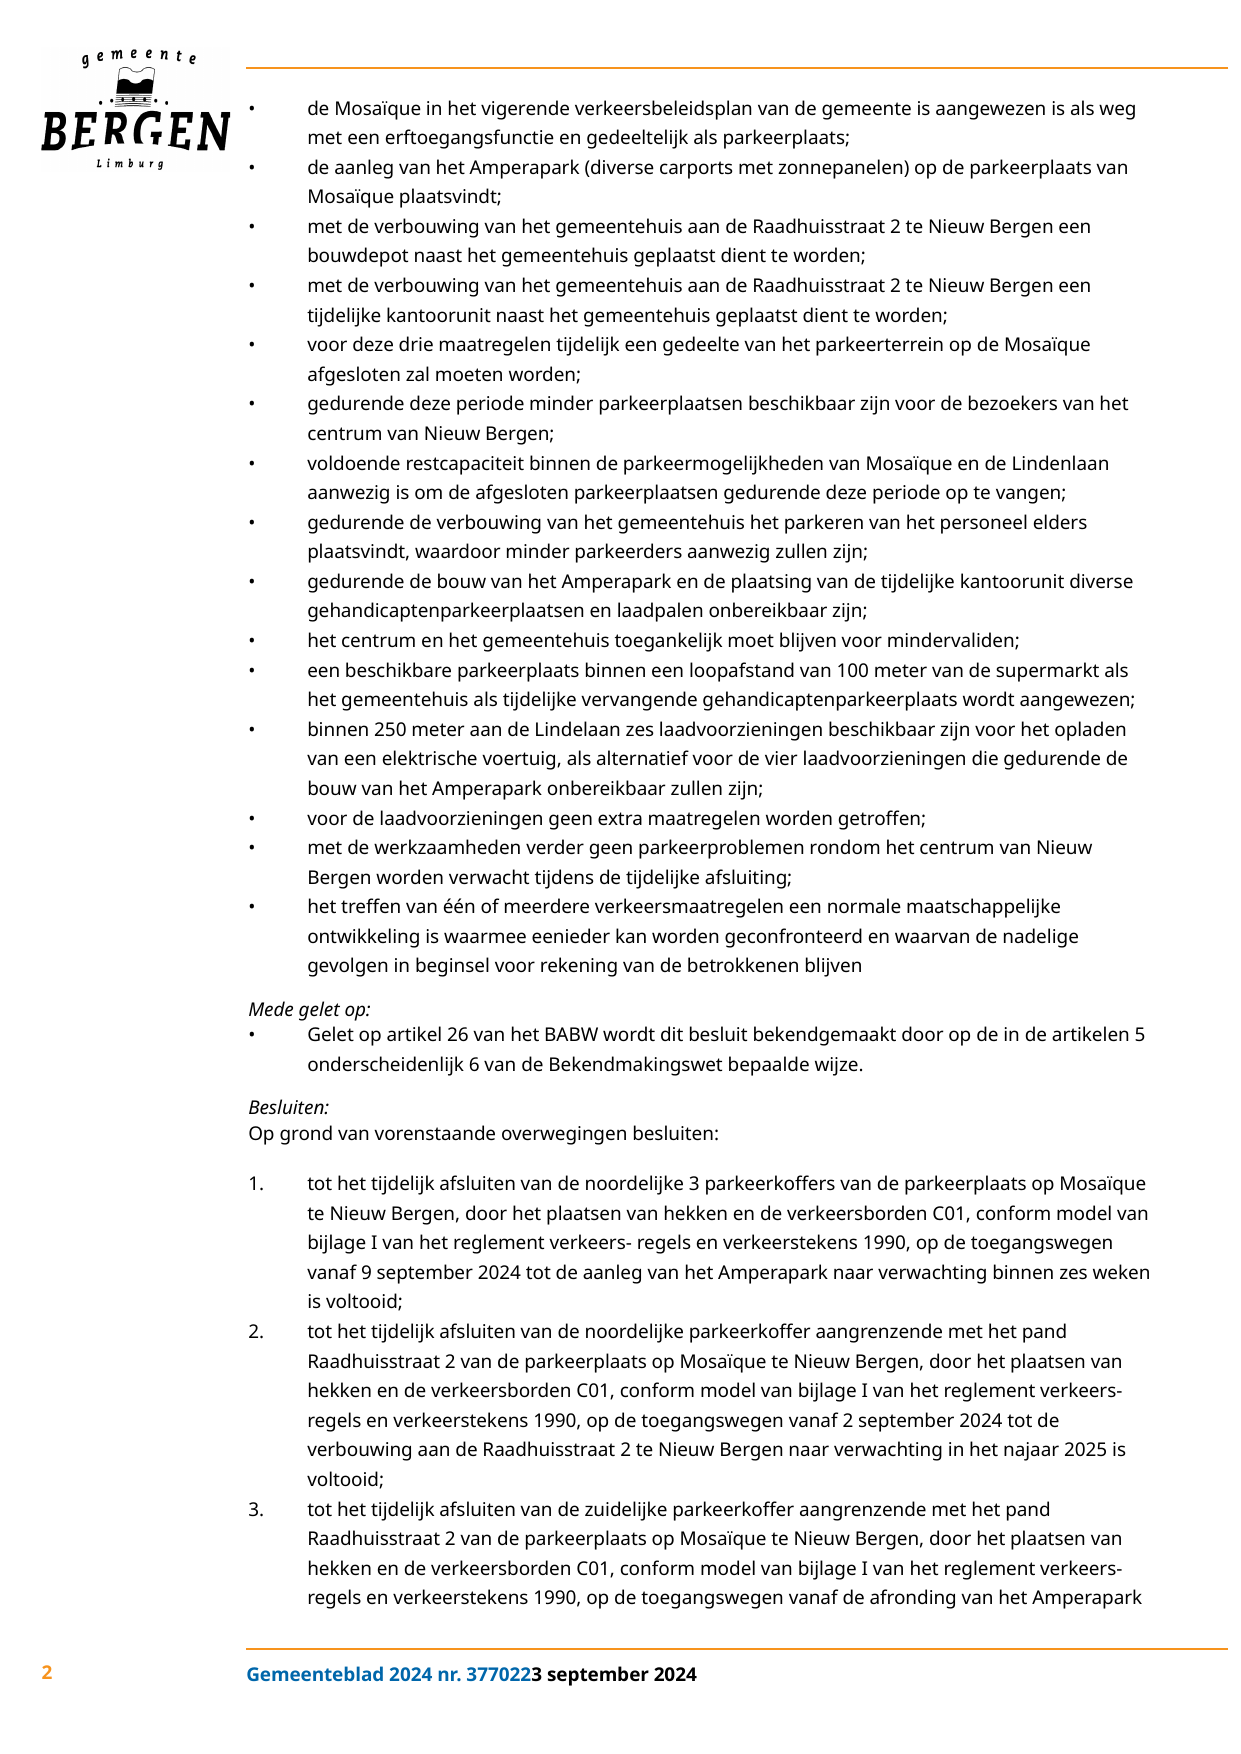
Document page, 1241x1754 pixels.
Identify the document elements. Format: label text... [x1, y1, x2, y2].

list gedurende de verbouwing van het gemeentehuis het parkeren van het personeel elders plaatsvindt, waardoor minder parkeerders aanwezig zullen zijn; [248, 509, 1152, 564]
list het centrum en het gemeentehuis toegankelijk moet blijven voor mindervaliden; [248, 627, 1152, 653]
list de aanleg van het Amperapark (diverse carports met zonnepanelen) op de parkeerplaats van Mosaïque plaatsvindt; [248, 154, 1152, 209]
list gedurende de bouw van het Amperapark en de plaatsing van de tijdelijke kantoorunit diverse gehandicaptenparkeerplaatsen en laadpalen onbereikbaar zijn; [248, 568, 1152, 623]
list met de verbouwing van het gemeentehuis aan de Raadhuisstraat 2 te Nieuw Bergen een bouwdepot naast het gemeentehuis geplaatst dient te worden; [248, 213, 1152, 268]
list tot het tijdelijk afsluiten van de noordelijke parkeerkoffer aangrenzende met het pand Raadhuisstraat 2 van de parkeerplaats op Mosaïque te Nieuw Bergen, door het plaatsen van hekken en de verkeersborden C01, conform model van bijlage I van het reglement verkeers- regels en verkeerstekens 1990, op de toegangswegen vanaf 2 september 2024 tot de verbouwing aan de Raadhuisstraat 2 te Nieuw Bergen naar verwachting in het najaar 2025 is voltooid; [248, 1318, 1152, 1492]
list binnen 250 meter aan de Lindelaan zes laadvoorzieningen beschikbaar zijn voor het opladen van een elektrische voertuig, als alternatief voor de vier laadvoorzieningen die gedurende de bouw van het Amperapark onbereikbaar zullen zijn; [248, 716, 1152, 801]
text Mede gelet op: [248, 996, 1152, 1022]
list tot het tijdelijk afsluiten van de zuidelijke parkeerkoffer aangrenzende met het pand Raadhuisstraat 2 van de parkeerplaats op Mosaïque te Nieuw Bergen, door het plaatsen van hekken en de verkeersborden C01, conform model van bijlage I van het reglement verkeers- regels en verkeerstekens 1990, op de toegangswegen vanaf de afronding van het Amperapark [248, 1496, 1152, 1610]
list voldoende restcapaciteit binnen de parkeermogelijkheden van Mosaïque en de Lindenlaan aanwezig is om de afgesloten parkeerplaatsen gedurende deze periode op te vangen; [248, 450, 1152, 505]
list voor de laadvoorzieningen geen extra maatregelen worden getroffen; [248, 805, 1152, 831]
list de Mosaïque in het vigerende verkeersbeleidsplan van de gemeente is aangewezen is als weg met een erftoegangsfunctie en gedeeltelijk als parkeerplaats; [248, 95, 1152, 150]
list het treffen van één of meerdere verkeersmaatregelen een normale maatschappelijke ontwikkeling is waarmee eenieder kan worden geconfronteerd en waarvan de nadelige gevolgen in beginsel voor rekening van de betrokkenen blijven [248, 893, 1152, 978]
list tot het tijdelijk afsluiten van de noordelijke 3 parkeerkoffers van de parkeerplaats op Mosaïque te Nieuw Bergen, door het plaatsen van hekken en de verkeersborden C01, conform model van bijlage I van het reglement verkeers- regels en verkeerstekens 1990, op de toegangswegen vanaf 9 september 2024 tot de aanleg van het Amperapark naar verwachting binnen zes weken is voltooid; [248, 1170, 1152, 1314]
list Gelet op artikel 26 van het BABW wordt dit besluit bekendgemaakt door op de in de artikelen 5 onderscheidenlijk 6 van de Bekendmakingswet bepaalde wijze. [248, 1022, 1152, 1077]
list een beschikbare parkeerplaats binnen een loopafstand van 100 meter van de supermarkt als het gemeentehuis als tijdelijke vervangende gehandicaptenparkeerplaats wordt aangewezen; [248, 657, 1152, 712]
list gedurende deze periode minder parkeerplaatsen beschikbaar zijn voor de bezoekers van het centrum van Nieuw Bergen; [248, 391, 1152, 446]
list met de verbouwing van het gemeentehuis aan de Raadhuisstraat 2 te Nieuw Bergen een tijdelijke kantoorunit naast het gemeentehuis geplaatst dient te worden; [248, 272, 1152, 328]
picture [41, 47, 231, 172]
text Besluiten: [248, 1094, 1152, 1120]
text Op grond van vorenstaande overwegingen besluiten: [248, 1120, 1152, 1146]
list voor deze drie maatregelen tijdelijk een gedeelte van het parkeerterrein op de Mosaïque afgesloten zal moeten worden; [248, 331, 1152, 387]
list met de werkzaamheden verder geen parkeerproblemen rondom het centrum van Nieuw Bergen worden verwacht tijdens de tijdelijke afsluiting; [248, 834, 1152, 890]
